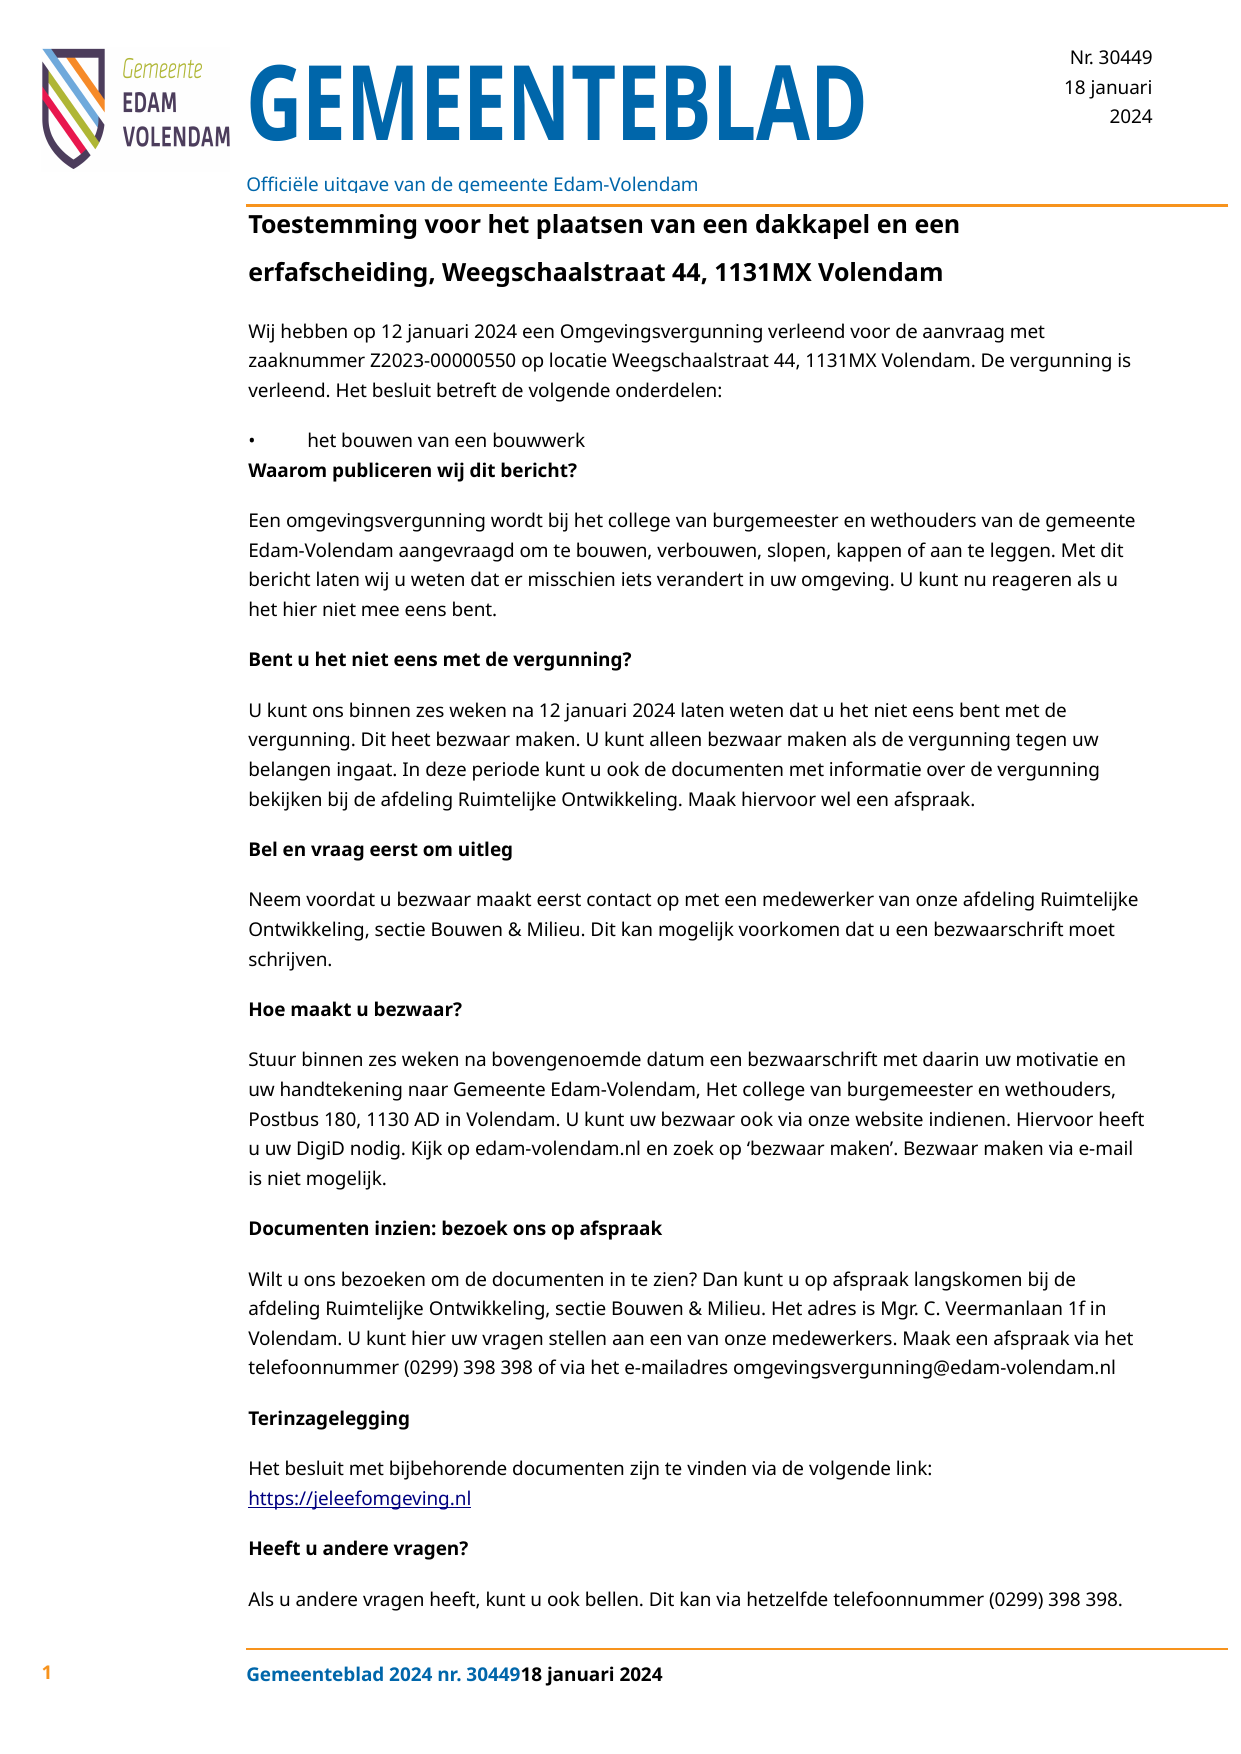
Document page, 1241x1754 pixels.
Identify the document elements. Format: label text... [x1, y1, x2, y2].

text Wij hebben op 12 januari 2024 een Omgevingsvergunning verleend voor de aanvraag met zaaknummer Z2023-00000550 op locatie Weegschaalstraat 44, 1131MX Volendam. De vergunning is verleend. Het besluit betreft de volgende onderdelen: [248, 318, 1152, 403]
text Bel en vraag eerst om uitleg [248, 836, 1152, 862]
list het bouwen van een bouwwerk [248, 427, 1152, 453]
text Neem voordat u bezwaar maakt eerst contact op met een medewerker van onze afdeling Ruimtelijke Ontwikkeling, sectie Bouwen & Milieu. Dit kan mogelijk voorkomen dat u een bezwaarschrift moet schrijven. [248, 887, 1152, 972]
text Als u andere vragen heeft, kunt u ook bellen. Dit kan via hetzelfde telefoonnummer (0299) 398 398. [248, 1586, 1152, 1612]
text Waarom publiceren wij dit bericht? [248, 457, 1152, 483]
text Wilt u ons bezoeken om de documenten in te zien? Dan kunt u op afspraak langskomen bij de afdeling Ruimtelijke Ontwikkeling, sectie Bouwen & Milieu. Het adres is Mgr. C. Veermanlaan 1f in Volendam. U kunt hier uw vragen stellen aan een van onze medewerkers. Maak een afspraak via het telefoonnummer (0299) 398 398 of via het e-mailadres omgevingsvergunning@edam-volendam.nl [248, 1266, 1152, 1380]
text U kunt ons binnen zes weken na 12 januari 2024 laten weten dat u het niet eens bent met de vergunning. Dit heet bezwaar maken. U kunt alleen bezwaar maken als de vergunning tegen uw belangen ingaat. In deze periode kunt u ook de documenten met informatie over de vergunning bekijken bij de afdeling Ruimtelijke Ontwikkeling. Maak hiervoor wel een afspraak. [248, 697, 1152, 812]
text Heeft u andere vragen? [248, 1535, 1152, 1561]
text Toestemming voor het plaatsen van een dakkapel en een erfafscheiding, Weegschaalstraat 44, 1131MX Volendam [248, 207, 1152, 288]
text Terinzagelegging [248, 1405, 1152, 1431]
text Stuur binnen zes weken na bovengenoemde datum een bezwaarschrift met daarin uw motivatie en uw handtekening naar Gemeente Edam-Volendam, Het college van burgemeester en wethouders, Postbus 180, 1130 AD in Volendam. U kunt uw bezwaar ook via onze website indienen. Hiervoor heeft u uw DigiD nodig. Kijk op edam-volendam.nl en zoek op ‘bezwaar maken’. Bezwaar maken via e-mail is niet mogelijk. [248, 1047, 1152, 1191]
text Het besluit met bijbehorende documenten zijn te vinden via de volgende link: https://jeleefomgeving.nl [248, 1455, 1152, 1511]
text Hoe maakt u bezwaar? [248, 996, 1152, 1022]
picture [41, 47, 231, 172]
text Documenten inzien: bezoek ons op afspraak [248, 1215, 1152, 1241]
text Bent u het niet eens met de vergunning? [248, 647, 1152, 672]
text Een omgevingsvergunning wordt bij het college van burgemeester en wethouders van de gemeente Edam-Volendam aangevraagd om te bouwen, verbouwen, slopen, kappen of aan te leggen. Met dit bericht laten wij u weten dat er misschien iets verandert in uw omgeving. U kunt nu reageren als u het hier niet mee eens bent. [248, 507, 1152, 622]
